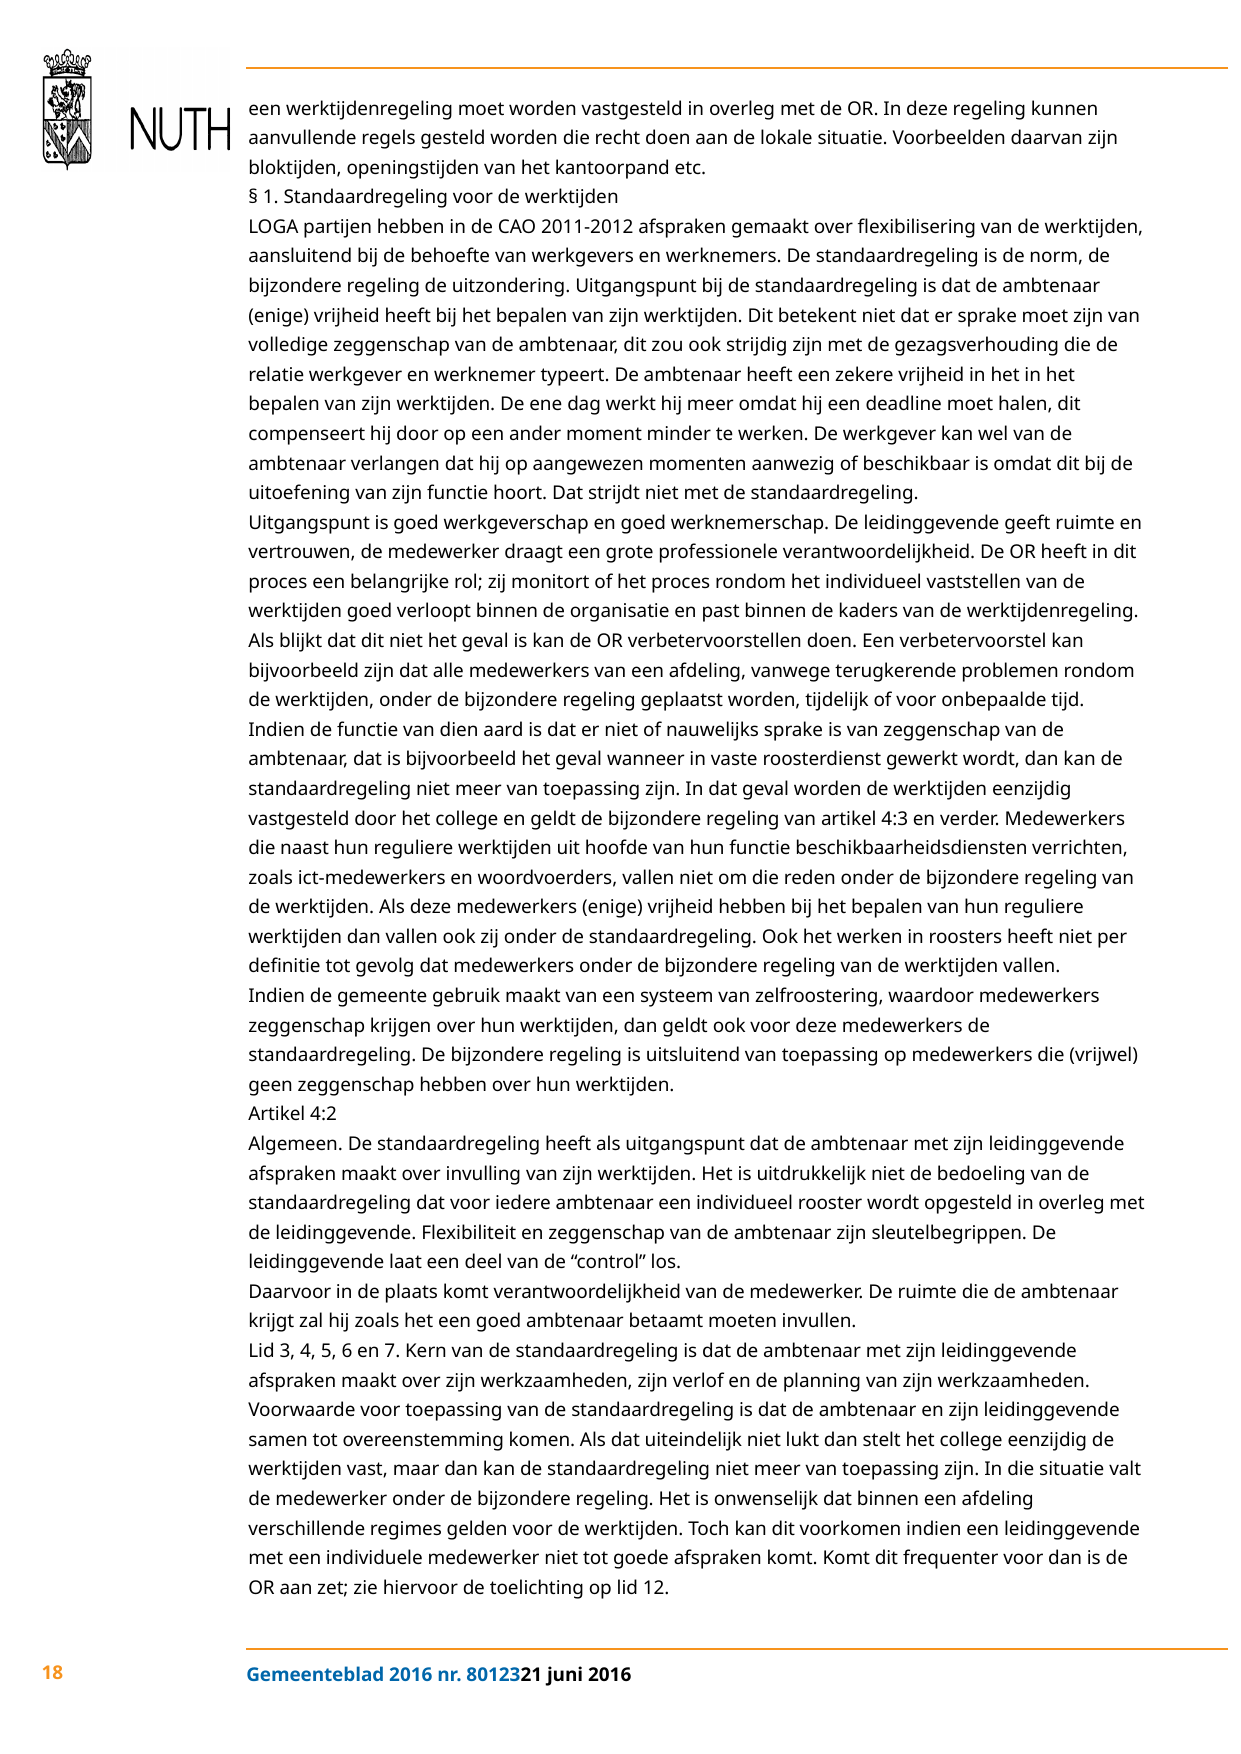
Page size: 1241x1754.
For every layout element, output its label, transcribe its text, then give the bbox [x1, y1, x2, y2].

text Algemeen. De standaardregeling heeft als uitgangspunt dat de ambtenaar met zijn leidinggevende afspraken maakt over invulling van zijn werktijden. Het is uitdrukkelijk niet de bedoeling van de standaardregeling dat voor iedere ambtenaar een individueel rooster wordt opgesteld in overleg met de leidinggevende. Flexibiliteit en zeggenschap van de ambtenaar zijn sleutelbegrippen. De leidinggevende laat een deel van de “control” los. [248, 1130, 1152, 1274]
text § 1. Standaardregeling voor de werktijden [248, 183, 1152, 209]
text LOGA partijen hebben in de CAO 2011-2012 afspraken gemaakt over flexibilisering van de werktijden, aansluitend bij de behoefte van werkgevers en werknemers. De standaardregeling is de norm, de bijzondere regeling de uitzondering. Uitgangspunt bij de standaardregeling is dat de ambtenaar (enige) vrijheid heeft bij het bepalen van zijn werktijden. Dit betekent niet dat er sprake moet zijn van volledige zeggenschap van de ambtenaar, dit zou ook strijdig zijn met de gezagsverhouding die de relatie werkgever en werknemer typeert. De ambtenaar heeft een zekere vrijheid in het in het bepalen van zijn werktijden. De ene dag werkt hij meer omdat hij een deadline moet halen, dit compenseert hij door op een ander moment minder te werken. De werkgever kan wel van de ambtenaar verlangen dat hij op aangewezen momenten aanwezig of beschikbaar is omdat dit bij de uitoefening van zijn functie hoort. Dat strijdt niet met de standaardregeling. [248, 213, 1152, 505]
text Daarvoor in de plaats komt verantwoordelijkheid van de medewerker. De ruimte die de ambtenaar krijgt zal hij zoals het een goed ambtenaar betaamt moeten invullen. [248, 1278, 1152, 1333]
picture [41, 47, 231, 172]
text Indien de gemeente gebruik maakt van een systeem van zelfroostering, waardoor medewerkers zeggenschap krijgen over hun werktijden, dan geldt ook voor deze medewerkers de standaardregeling. De bijzondere regeling is uitsluitend van toepassing op medewerkers die (vrijwel) geen zeggenschap hebben over hun werktijden. [248, 982, 1152, 1097]
text Lid 3, 4, 5, 6 en 7. Kern van de standaardregeling is dat de ambtenaar met zijn leidinggevende afspraken maakt over zijn werkzaamheden, zijn verlof en de planning van zijn werkzaamheden. Voorwaarde voor toepassing van de standaardregeling is dat de ambtenaar en zijn leidinggevende samen tot overeenstemming komen. Als dat uiteindelijk niet lukt dan stelt het college eenzijdig de werktijden vast, maar dan kan de standaardregeling niet meer van toepassing zijn. In die situatie valt de medewerker onder de bijzondere regeling. Het is onwenselijk dat binnen een afdeling verschillende regimes gelden voor de werktijden. Toch kan dit voorkomen indien een leidinggevende met een individuele medewerker niet tot goede afspraken komt. Komt dit frequenter voor dan is de OR aan zet; zie hiervoor de toelichting op lid 12. [248, 1337, 1152, 1600]
text Artikel 4:2 [248, 1101, 1152, 1126]
text een werktijdenregeling moet worden vastgesteld in overleg met de OR. In deze regeling kunnen aanvullende regels gesteld worden die recht doen aan de lokale situatie. Voorbeelden daarvan zijn bloktijden, openingstijden van het kantoorpand etc. [248, 95, 1152, 180]
text Indien de functie van dien aard is dat er niet of nauwelijks sprake is van zeggenschap van de ambtenaar, dat is bijvoorbeeld het geval wanneer in vaste roosterdienst gewerkt wordt, dan kan de standaardregeling niet meer van toepassing zijn. In dat geval worden de werktijden eenzijdig vastgesteld door het college en geldt de bijzondere regeling van artikel 4:3 en verder. Medewerkers die naast hun reguliere werktijden uit hoofde van hun functie beschikbaarheidsdiensten verrichten, zoals ict-medewerkers en woordvoerders, vallen niet om die reden onder de bijzondere regeling van de werktijden. Als deze medewerkers (enige) vrijheid hebben bij het bepalen van hun reguliere werktijden dan vallen ook zij onder de standaardregeling. Ook het werken in roosters heeft niet per definitie tot gevolg dat medewerkers onder de bijzondere regeling van de werktijden vallen. [248, 716, 1152, 978]
text Uitgangspunt is goed werkgeverschap en goed werknemerschap. De leidinggevende geeft ruimte en vertrouwen, de medewerker draagt een grote professionele verantwoordelijkheid. De OR heeft in dit proces een belangrijke rol; zij monitort of het proces rondom het individueel vaststellen van de werktijden goed verloopt binnen de organisatie en past binnen de kaders van de werktijdenregeling. Als blijkt dat dit niet het geval is kan de OR verbetervoorstellen doen. Een verbetervoorstel kan bijvoorbeeld zijn dat alle medewerkers van een afdeling, vanwege terugkerende problemen rondom de werktijden, onder de bijzondere regeling geplaatst worden, tijdelijk of voor onbepaalde tijd. [248, 509, 1152, 712]
